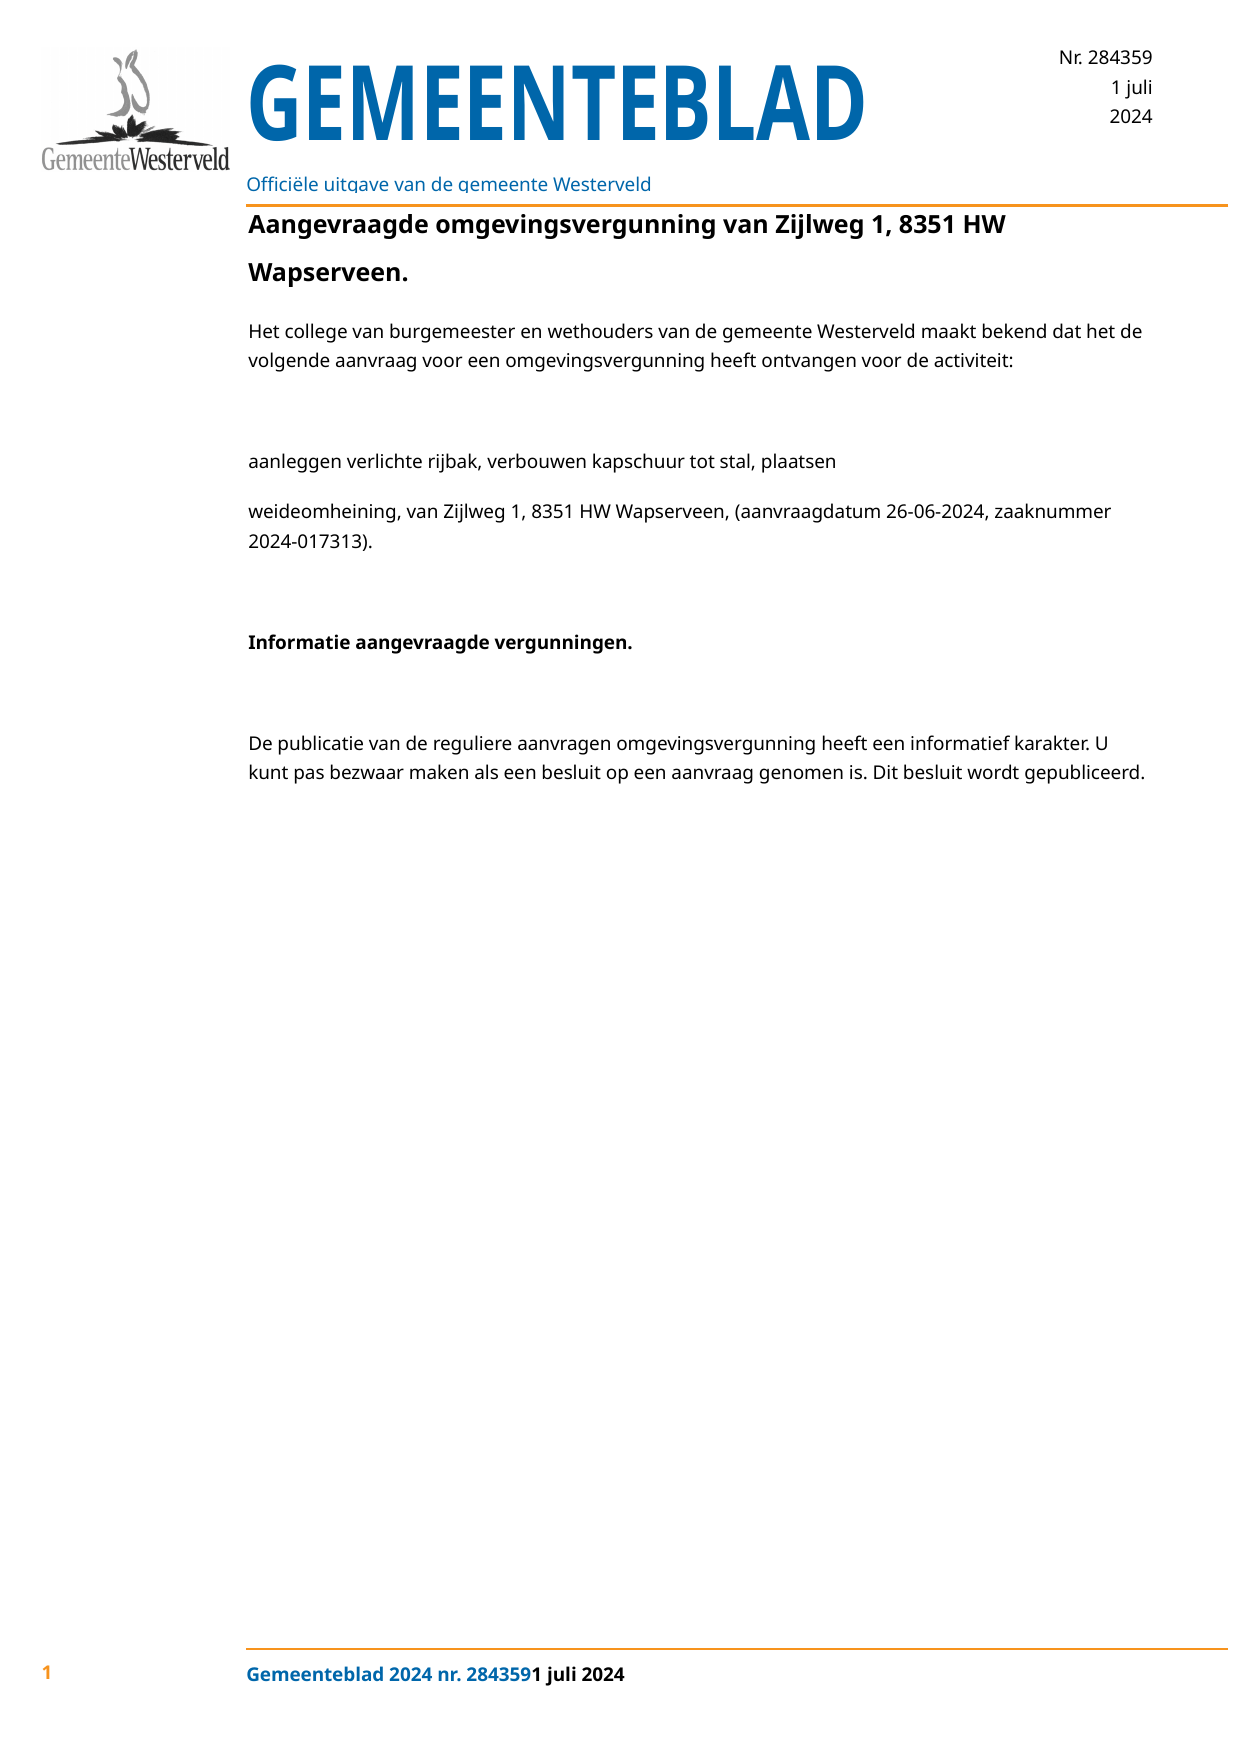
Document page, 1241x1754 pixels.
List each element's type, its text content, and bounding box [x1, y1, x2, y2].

picture [41, 47, 231, 172]
text weideomheining, van Zijlweg 1, 8351 HW Wapserveen, (aanvraagdatum 26-06-2024, zaaknummer 2024-017313). [248, 499, 1152, 554]
text Informatie aangevraagde vergunningen. [248, 629, 1152, 655]
text aanleggen verlichte rijbak, verbouwen kapschuur tot stal, plaatsen [248, 448, 1152, 474]
text Het college van burgemeester en wethouders van de gemeente Westerveld maakt bekend dat het de volgende aanvraag voor een omgevingsvergunning heeft ontvangen voor de activiteit: [248, 318, 1152, 373]
text Aangevraagde omgevingsvergunning van Zijlweg 1, 8351 HW Wapserveen. [248, 207, 1152, 288]
text De publicatie van de reguliere aanvragen omgevingsvergunning heeft een informatief karakter. U kunt pas bezwaar maken als een besluit op een aanvraag genomen is. Dit besluit wordt gepubliceerd. [248, 730, 1152, 785]
